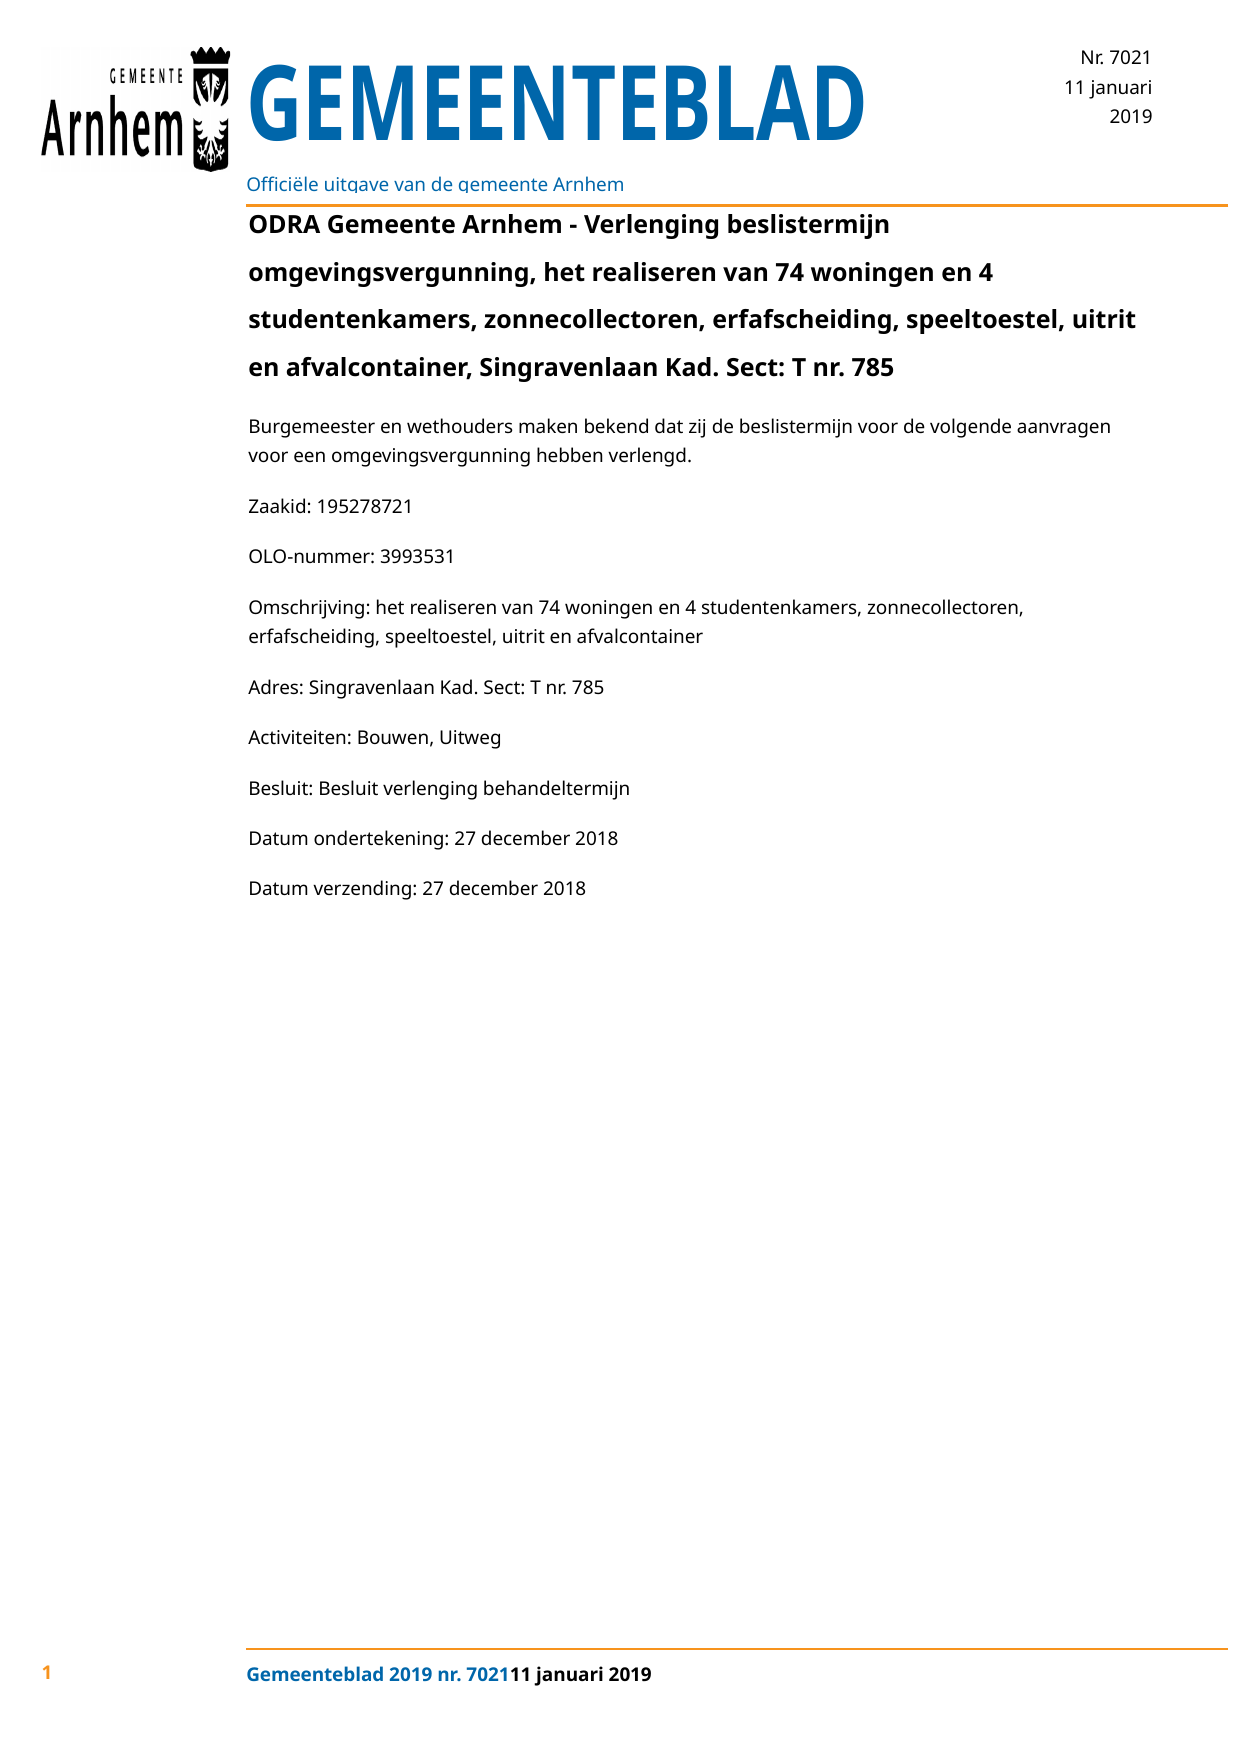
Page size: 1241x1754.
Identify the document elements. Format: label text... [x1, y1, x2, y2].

text Omschrijving: het realiseren van 74 woningen en 4 studentenkamers, zonnecollectoren, erfafscheiding, speeltoestel, uitrit en afvalcontainer [248, 594, 1152, 649]
text Burgemeester en wethouders maken bekend dat zij de beslistermijn voor de volgende aanvragen voor een omgevingsvergunning hebben verlengd. [248, 413, 1152, 468]
picture [41, 47, 231, 172]
text Besluit: Besluit verlenging behandeltermijn [248, 775, 1152, 801]
text Datum ondertekening: 27 december 2018 [248, 825, 1152, 851]
text Activiteiten: Bouwen, Uitweg [248, 724, 1152, 750]
text Datum verzending: 27 december 2018 [248, 876, 1152, 901]
text ODRA Gemeente Arnhem - Verlenging beslistermijn omgevingsvergunning, het realiseren van 74 woningen en 4 studentenkamers, zonnecollectoren, erfafscheiding, speeltoestel, uitrit en afvalcontainer, Singravenlaan Kad. Sect: T nr. 785 [248, 207, 1152, 384]
text Adres: Singravenlaan Kad. Sect: T nr. 785 [248, 674, 1152, 700]
text Zaakid: 195278721 [248, 493, 1152, 519]
text OLO-nummer: 3993531 [248, 543, 1152, 569]
